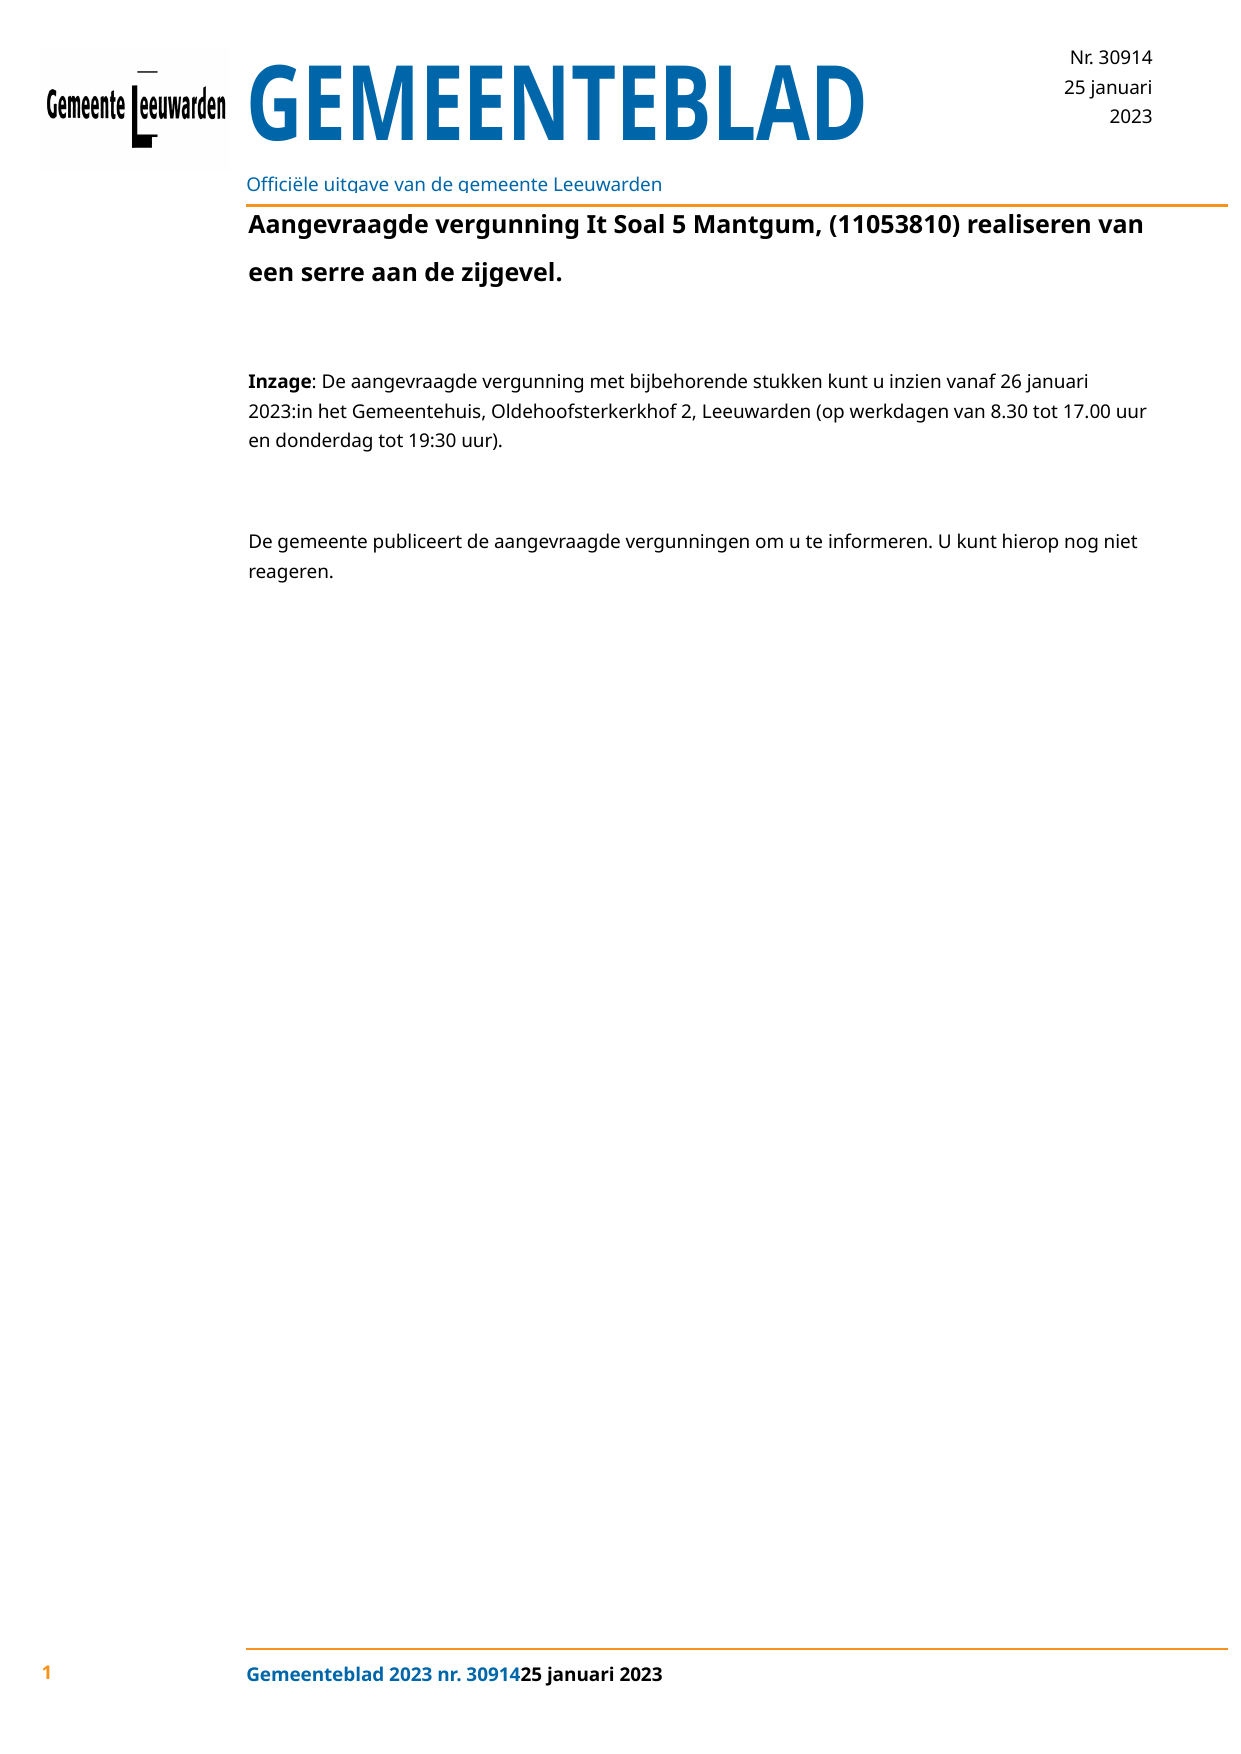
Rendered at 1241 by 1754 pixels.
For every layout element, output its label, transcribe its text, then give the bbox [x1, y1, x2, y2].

text Aangevraagde vergunning It Soal 5 Mantgum, (11053810) realiseren van een serre aan de zijgevel. [248, 207, 1152, 288]
picture [41, 47, 231, 172]
text De gemeente publiceert de aangevraagde vergunningen om u te informeren. U kunt hierop nog niet reageren. [248, 528, 1152, 584]
text Inzage: De aangevraagde vergunning met bijbehorende stukken kunt u inzien vanaf 26 januari 2023:in het Gemeentehuis, Oldehoofsterkerkhof 2, Leeuwarden (op werkdagen van 8.30 tot 17.00 uur en donderdag tot 19:30 uur). [248, 368, 1152, 453]
